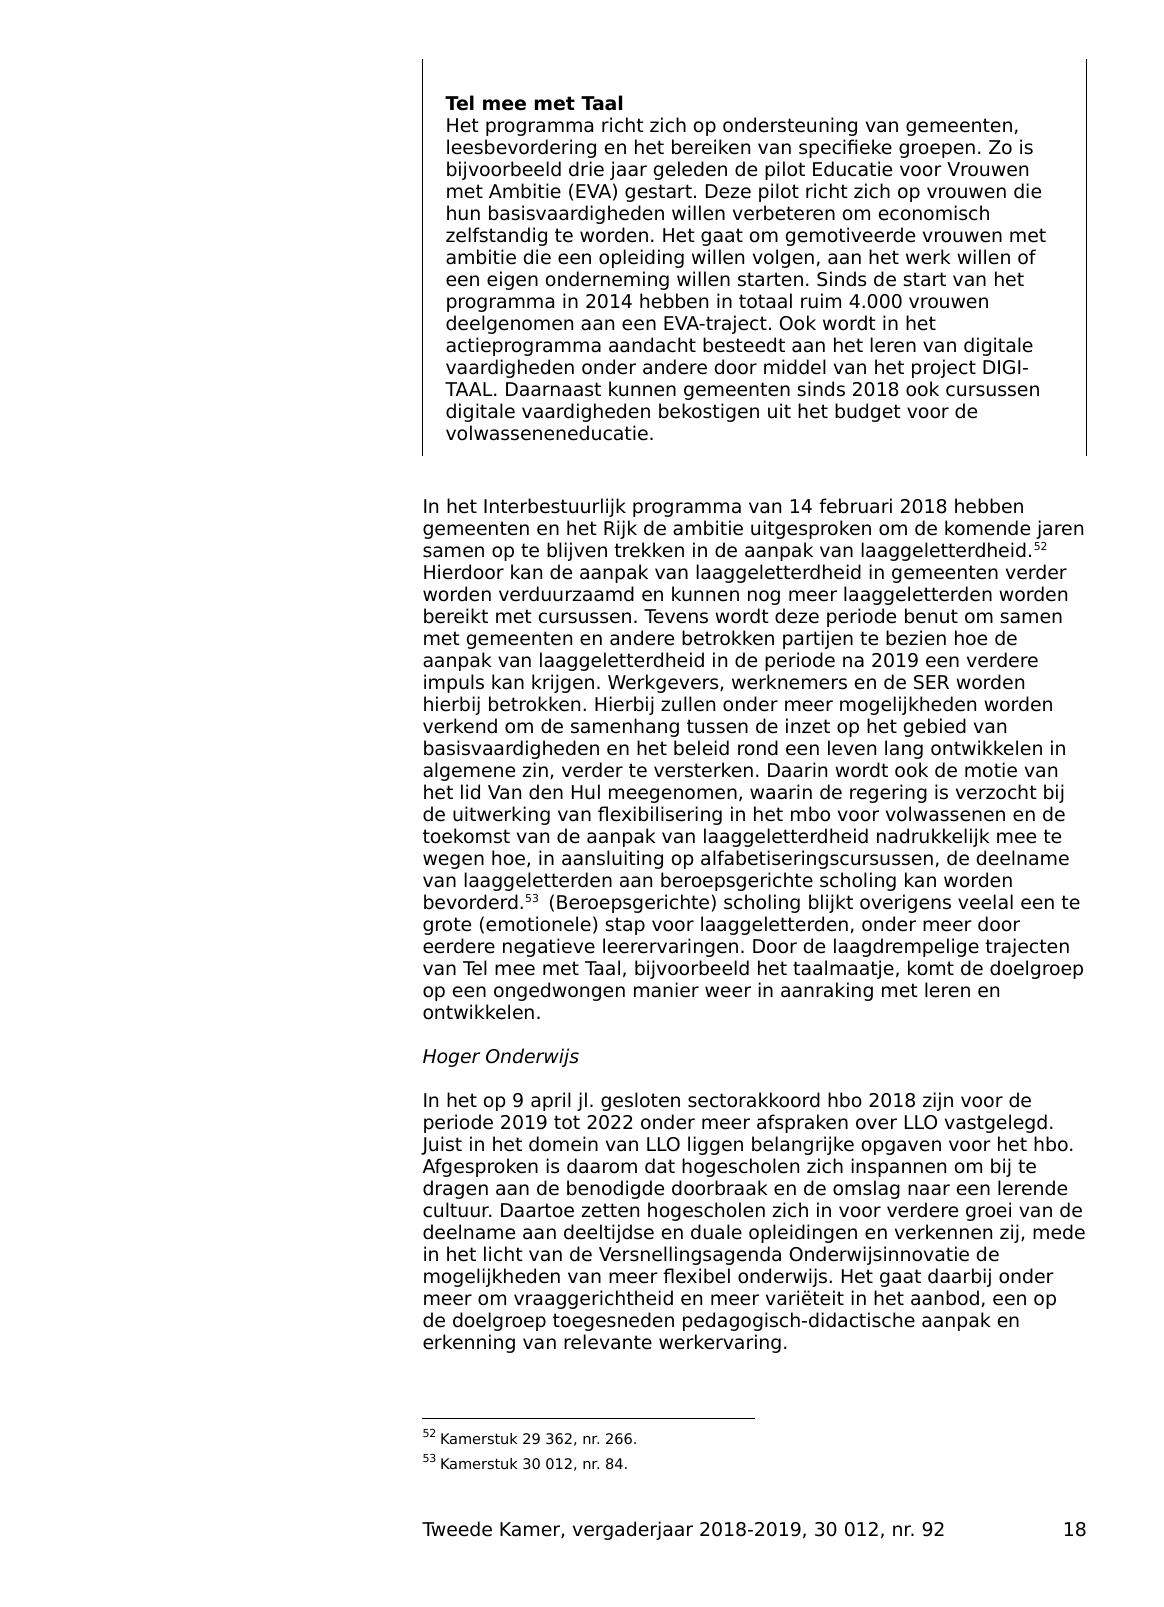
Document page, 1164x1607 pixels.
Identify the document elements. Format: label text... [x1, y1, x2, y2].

table_header Tel mee met Taal Het programma richt zich op ondersteuning van gemeenten, leesbevordering en het bereiken van specifieke groepen. Zo is bijvoorbeeld drie jaar geleden de pilot Educatie voor Vrouwen met Ambitie (EVA) gestart. Deze pilot richt zich op vrouwen die hun basisvaardigheden willen verbeteren om economisch zelfstandig te worden. Het gaat om gemotiveerde vrouwen met ambitie die een opleiding willen volgen, aan het werk willen of een eigen onderneming willen starten. Sinds de start van het programma in 2014 hebben in totaal ruim 4.000 vrouwen deelgenomen aan een EVA-traject. Ook wordt in het actieprogramma aandacht besteedt aan het leren van digitale vaardigheden onder andere door middel van het project DIGI-TAAL. Daarnaast kunnen gemeenten sinds 2018 ook cursussen digitale vaardigheden bekostigen uit het budget voor de volwasseneneducatie. [423, 59, 1086, 456]
text In het Interbestuurlijk programma van 14 februari 2018 hebben gemeenten en het Rijk de ambitie uitgesproken om de komende jaren samen op te blijven trekken in de aanpak van laaggeletterdheid. Hierdoor kan de aanpak van laaggeletterdheid in gemeenten verder worden verduurzaamd en kunnen nog meer laaggeletterden worden bereikt met cursussen. Tevens wordt deze periode benut om samen met gemeenten en andere betrokken partijen te bezien hoe de aanpak van laaggeletterdheid in de periode na 2019 een verdere impuls kan krijgen. Werkgevers, werknemers en de SER worden hierbij betrokken. Hierbij zullen onder meer mogelijkheden worden verkend om de samenhang tussen de inzet op het gebied van basisvaardigheden en het beleid rond een leven lang ontwikkelen in algemene zin, verder te versterken. Daarin wordt ook de motie van het lid Van den Hul meegenomen, waarin de regering is verzocht bij de uitwerking van flexibilisering in het mbo voor volwassenen en de toekomst van de aanpak van laaggeletterdheid nadrukkelijk mee te wegen hoe, in aansluiting op alfabetiseringscursussen, de deelname van laaggeletterden aan beroepsgerichte scholing kan worden bevorderd. (Beroepsgerichte) scholing blijkt overigens veelal een te grote (emotionele) stap voor laaggeletterden, onder meer door eerdere negatieve leerervaringen. Door de laagdrempelige trajecten van Tel mee met Taal, bijvoorbeeld het taalmaatje, komt de doelgroep op een ongedwongen manier weer in aanraking met leren en ontwikkelen. [422, 496, 1087, 1024]
text In het op 9 april jl. gesloten sectorakkoord hbo 2018 zijn voor de periode 2019 tot 2022 onder meer afspraken over LLO vastgelegd. Juist in het domein van LLO liggen belangrijke opgaven voor het hbo. Afgesproken is daarom dat hogescholen zich inspannen om bij te dragen aan de benodigde doorbraak en de omslag naar een lerende cultuur. Daartoe zetten hogescholen zich in voor verdere groei van de deelname aan deeltijdse en duale opleidingen en verkennen zij, mede in het licht van de Versnellingsagenda Onderwijsinnovatie de mogelijkheden van meer flexibel onderwijs. Het gaat daarbij onder meer om vraaggerichtheid en meer variëteit in het aanbod, een op de doelgroep toegesneden pedagogisch-didactische aanpak en erkenning van relevante werkervaring. [422, 1090, 1087, 1354]
text Kamerstuk 29 362, nr. 266. [422, 1427, 1087, 1449]
subtitle Hoger Onderwijs [422, 1046, 1087, 1068]
text Kamerstuk 30 012, nr. 84. [422, 1452, 1087, 1474]
